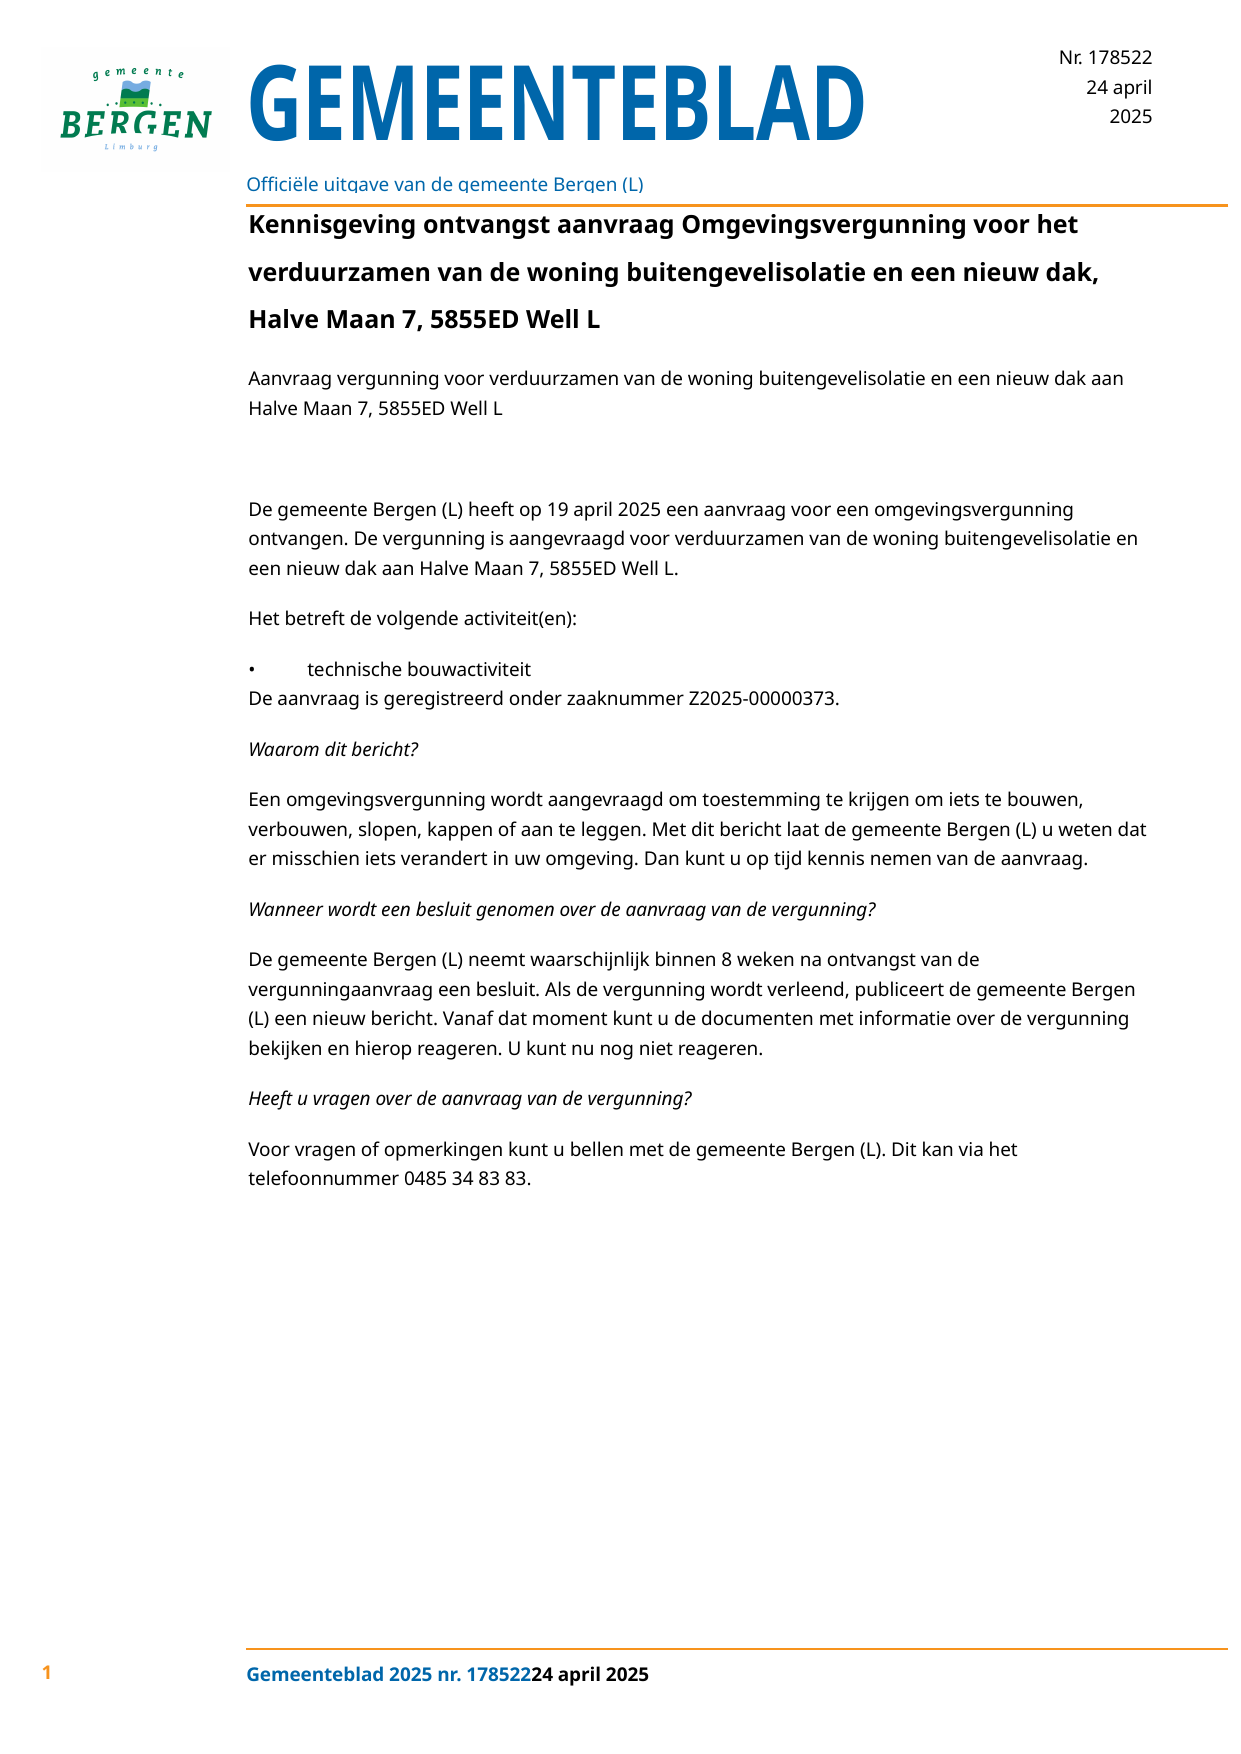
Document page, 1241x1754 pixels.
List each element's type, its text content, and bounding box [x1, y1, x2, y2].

picture [41, 47, 231, 172]
text De gemeente Bergen (L) heeft op 19 april 2025 een aanvraag voor een omgevingsvergunning ontvangen. De vergunning is aangevraagd voor verduurzamen van de woning buitengevelisolatie en een nieuw dak aan Halve Maan 7, 5855ED Well L. [248, 496, 1152, 581]
text Heeft u vragen over de aanvraag van de vergunning? [248, 1086, 1152, 1111]
text Het betreft de volgende activiteit(en): [248, 606, 1152, 631]
text Een omgevingsvergunning wordt aangevraagd om toestemming te krijgen om iets te bouwen, verbouwen, slopen, kappen of aan te leggen. Met dit bericht laat de gemeente Bergen (L) u weten dat er misschien iets verandert in uw omgeving. Dan kunt u op tijd kennis nemen van de aanvraag. [248, 786, 1152, 871]
list technische bouwactiviteit [248, 656, 1152, 682]
text Aanvraag vergunning voor verduurzamen van de woning buitengevelisolatie en een nieuw dak aan Halve Maan 7, 5855ED Well L [248, 366, 1152, 421]
text Wanneer wordt een besluit genomen over de aanvraag van de vergunning? [248, 896, 1152, 922]
text Voor vragen of opmerkingen kunt u bellen met de gemeente Bergen (L). Dit kan via het telefoonnummer 0485 34 83 83. [248, 1136, 1152, 1191]
text Waarom dit bericht? [248, 736, 1152, 762]
text Kennisgeving ontvangst aanvraag Omgevingsvergunning voor het verduurzamen van de woning buitengevelisolatie en een nieuw dak, Halve Maan 7, 5855ED Well L [248, 207, 1152, 336]
text De gemeente Bergen (L) neemt waarschijnlijk binnen 8 weken na ontvangst van de vergunningaanvraag een besluit. Als de vergunning wordt verleend, publiceert de gemeente Bergen (L) een nieuw bericht. Vanaf dat moment kunt u de documenten met informatie over de vergunning bekijken en hierop reageren. U kunt nu nog niet reageren. [248, 946, 1152, 1061]
text De aanvraag is geregistreerd onder zaaknummer Z2025-00000373. [248, 686, 1152, 711]
